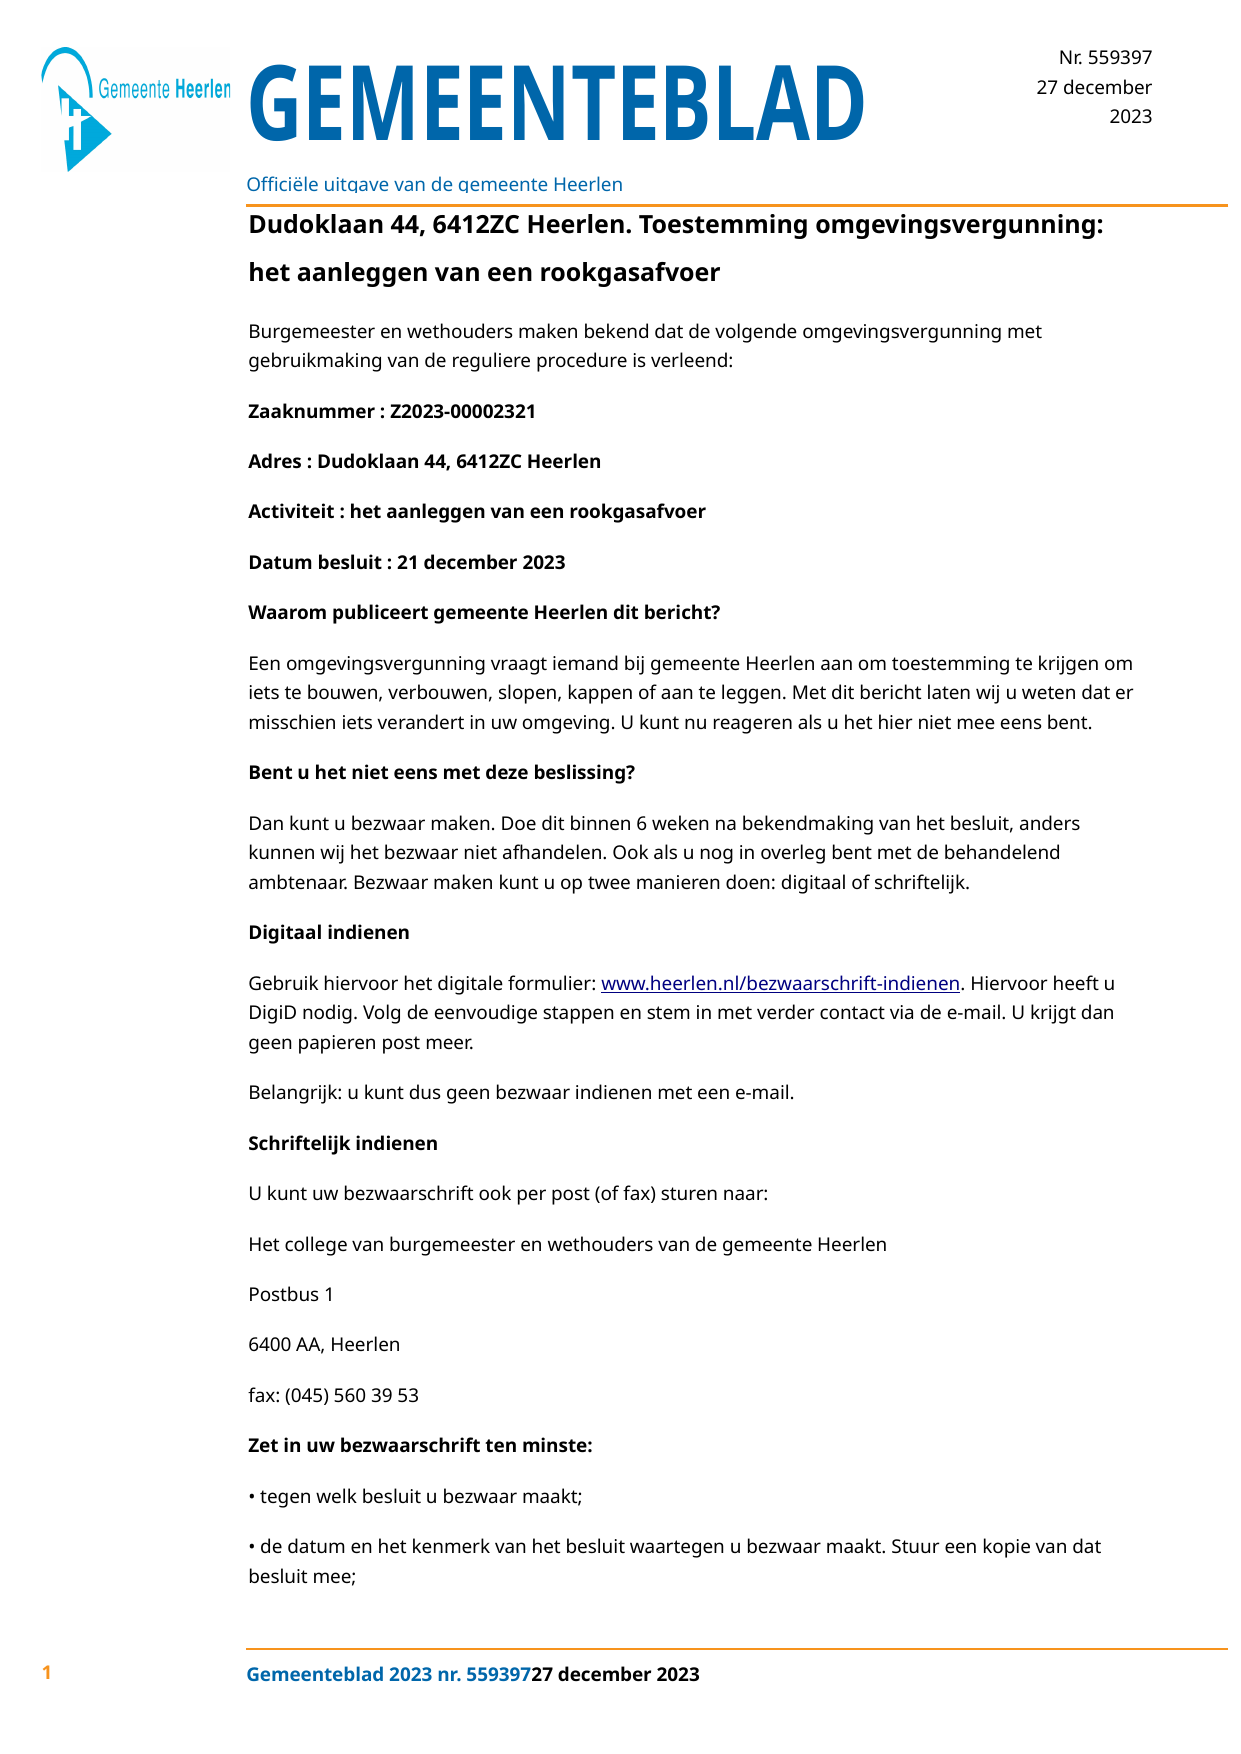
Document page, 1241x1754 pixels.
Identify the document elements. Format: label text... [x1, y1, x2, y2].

text Activiteit : het aanleggen van een rookgasafvoer [248, 499, 1152, 524]
text U kunt uw bezwaarschrift ook per post (of fax) sturen naar: [248, 1180, 1152, 1206]
text Postbus 1 [248, 1281, 1152, 1307]
text Adres : Dudoklaan 44, 6412ZC Heerlen [248, 448, 1152, 474]
text Dan kunt u bezwaar maken. Doe dit binnen 6 weken na bekendmaking van het besluit, anders kunnen wij het bezwaar niet afhandelen. Ook als u nog in overleg bent met de behandelend ambtenaar. Bezwaar maken kunt u op twee manieren doen: digitaal of schriftelijk. [248, 810, 1152, 895]
picture [41, 47, 59, 70]
text Zaaknummer : Z2023-00002321 [248, 398, 1152, 424]
text Dudoklaan 44, 6412ZC Heerlen. Toestemming omgevingsvergunning: het aanleggen van een rookgasafvoer [248, 207, 1152, 288]
text fax: (045) 560 39 53 [248, 1382, 1152, 1408]
text Het college van burgemeester en wethouders van de gemeente Heerlen [248, 1231, 1152, 1257]
text • tegen welk besluit u bezwaar maakt; [248, 1483, 1152, 1509]
text Waarom publiceert gemeente Heerlen dit bericht? [248, 599, 1152, 625]
text Bent u het niet eens met deze beslissing? [248, 759, 1152, 785]
text • de datum en het kenmerk van het besluit waartegen u bezwaar maakt. Stuur een kopie van dat besluit mee; [248, 1533, 1152, 1589]
text Een omgevingsvergunning vraagt iemand bij gemeente Heerlen aan om toestemming te krijgen om iets te bouwen, verbouwen, slopen, kappen of aan te leggen. Met dit bericht laten wij u weten dat er misschien iets verandert in uw omgeving. U kunt nu reageren als u het hier niet mee eens bent. [248, 650, 1152, 735]
text Burgemeester en wethouders maken bekend dat de volgende omgevingsvergunning met gebruikmaking van de reguliere procedure is verleend: [248, 318, 1152, 373]
text Schriftelijk indienen [248, 1130, 1152, 1156]
text Digitaal indienen [248, 919, 1152, 945]
text 6400 AA, Heerlen [248, 1332, 1152, 1357]
text Zet in uw bezwaarschrift ten minste: [248, 1432, 1152, 1458]
text Belangrijk: u kunt dus geen bezwaar indienen met een e-mail. [248, 1079, 1152, 1105]
picture [41, 47, 231, 172]
text Datum besluit : 21 december 2023 [248, 549, 1152, 575]
text Gebruik hiervoor het digitale formulier: www.heerlen.nl/bezwaarschrift-indienen. Hiervoor heeft u DigiD nodig. Volg de eenvoudige stappen en stem in met verder contact via de e-mail. U krijgt dan geen papieren post meer. [248, 970, 1152, 1055]
